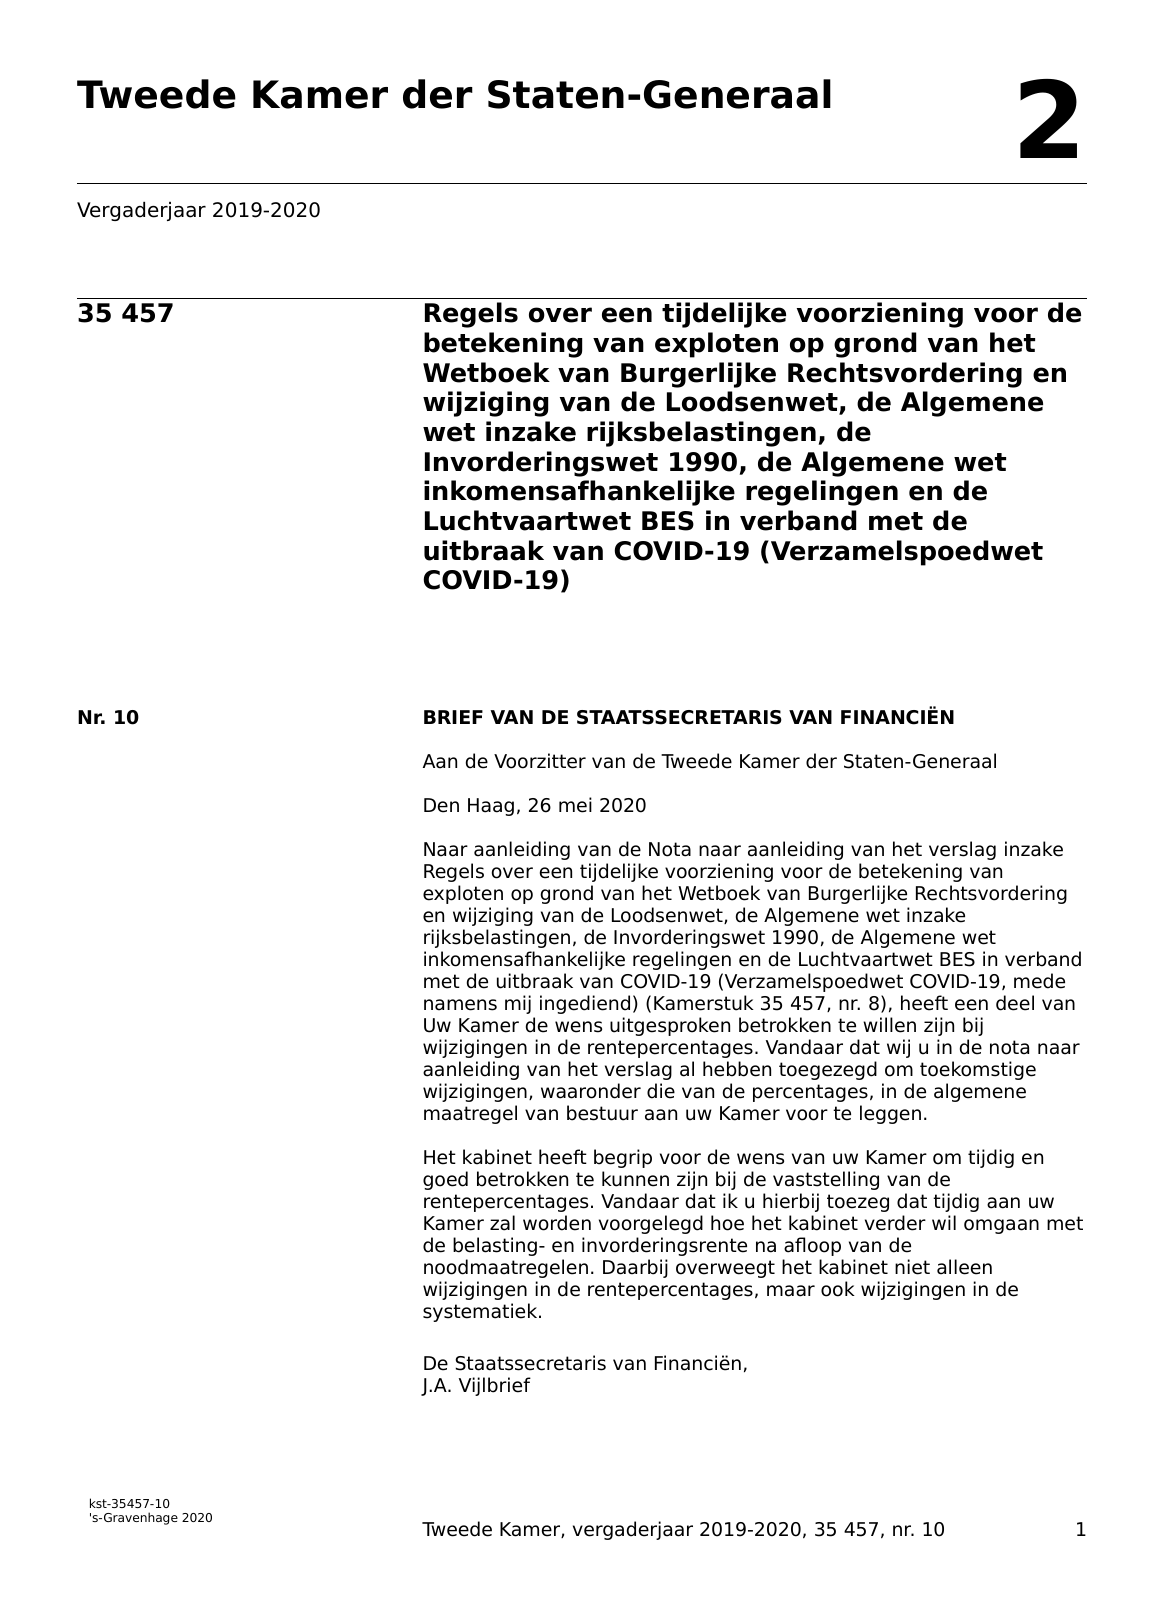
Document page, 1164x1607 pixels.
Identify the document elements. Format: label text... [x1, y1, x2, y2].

table_cell Vergaderjaar 2019-2020 [77, 184, 1087, 298]
table_header Tweede Kamer der Staten-Generaal [77, 59, 886, 183]
text kst-35457-10 [88, 1497, 323, 1511]
table_header 2 [886, 59, 1087, 183]
text Den Haag, 26 mei 2020 [422, 795, 1087, 817]
subtitle Nr. 10 BRIEF VAN DE STAATSSECRETARIS VAN FINANCIËN [77, 707, 1087, 729]
text Aan de Voorzitter van de Tweede Kamer der Staten-Generaal [422, 751, 1087, 773]
text Het kabinet heeft begrip voor de wens van uw Kamer om tijdig en goed betrokken te kunnen zijn bij de vaststelling van de rentepercentages. Vandaar dat ik u hierbij toezeg dat tijdig aan uw Kamer zal worden voorgelegd hoe het kabinet verder wil omgaan met de belasting- en invorderingsrente na afloop van de noodmaatregelen. Daarbij overweegt het kabinet niet alleen wijzigingen in de rentepercentages, maar ook wijzigingen in de systematiek. [422, 1147, 1087, 1323]
text Naar aanleiding van de Nota naar aanleiding van het verslag inzake Regels over een tijdelijke voorziening voor de betekening van exploten op grond van het Wetboek van Burgerlijke Rechtsvordering en wijziging van de Loodsenwet, de Algemene wet inzake rijksbelastingen, de Invorderingswet 1990, de Algemene wet inkomensafhankelijke regelingen en de Luchtvaartwet BES in verband met de uitbraak van COVID-19 (Verzamelspoedwet COVID-19, mede namens mij ingediend) (Kamerstuk 35 457, nr. 8), heeft een deel van Uw Kamer de wens uitgesproken betrokken te willen zijn bij wijzigingen in de rentepercentages. Vandaar dat wij u in de nota naar aanleiding van het verslag al hebben toegezegd om toekomstige wijzigingen, waaronder die van de percentages, in de algemene maatregel van bestuur aan uw Kamer voor te leggen. [422, 839, 1087, 1125]
text 's-Gravenhage 2020 [88, 1511, 323, 1525]
text De Staatssecretaris van Financiën, J.A. Vijlbrief [422, 1353, 1087, 1397]
subtitle 35 457 Regels over een tijdelijke voorziening voor de betekening van exploten op grond van het Wetboek van Burgerlijke Rechtsvordering en wijziging van de Loodsenwet, de Algemene wet inzake rijksbelastingen, de Invorderingswet 1990, de Algemene wet inkomensafhankelijke regelingen en de Luchtvaartwet BES in verband met de uitbraak van COVID-19 (Verzamelspoedwet COVID-19) [77, 299, 1087, 596]
